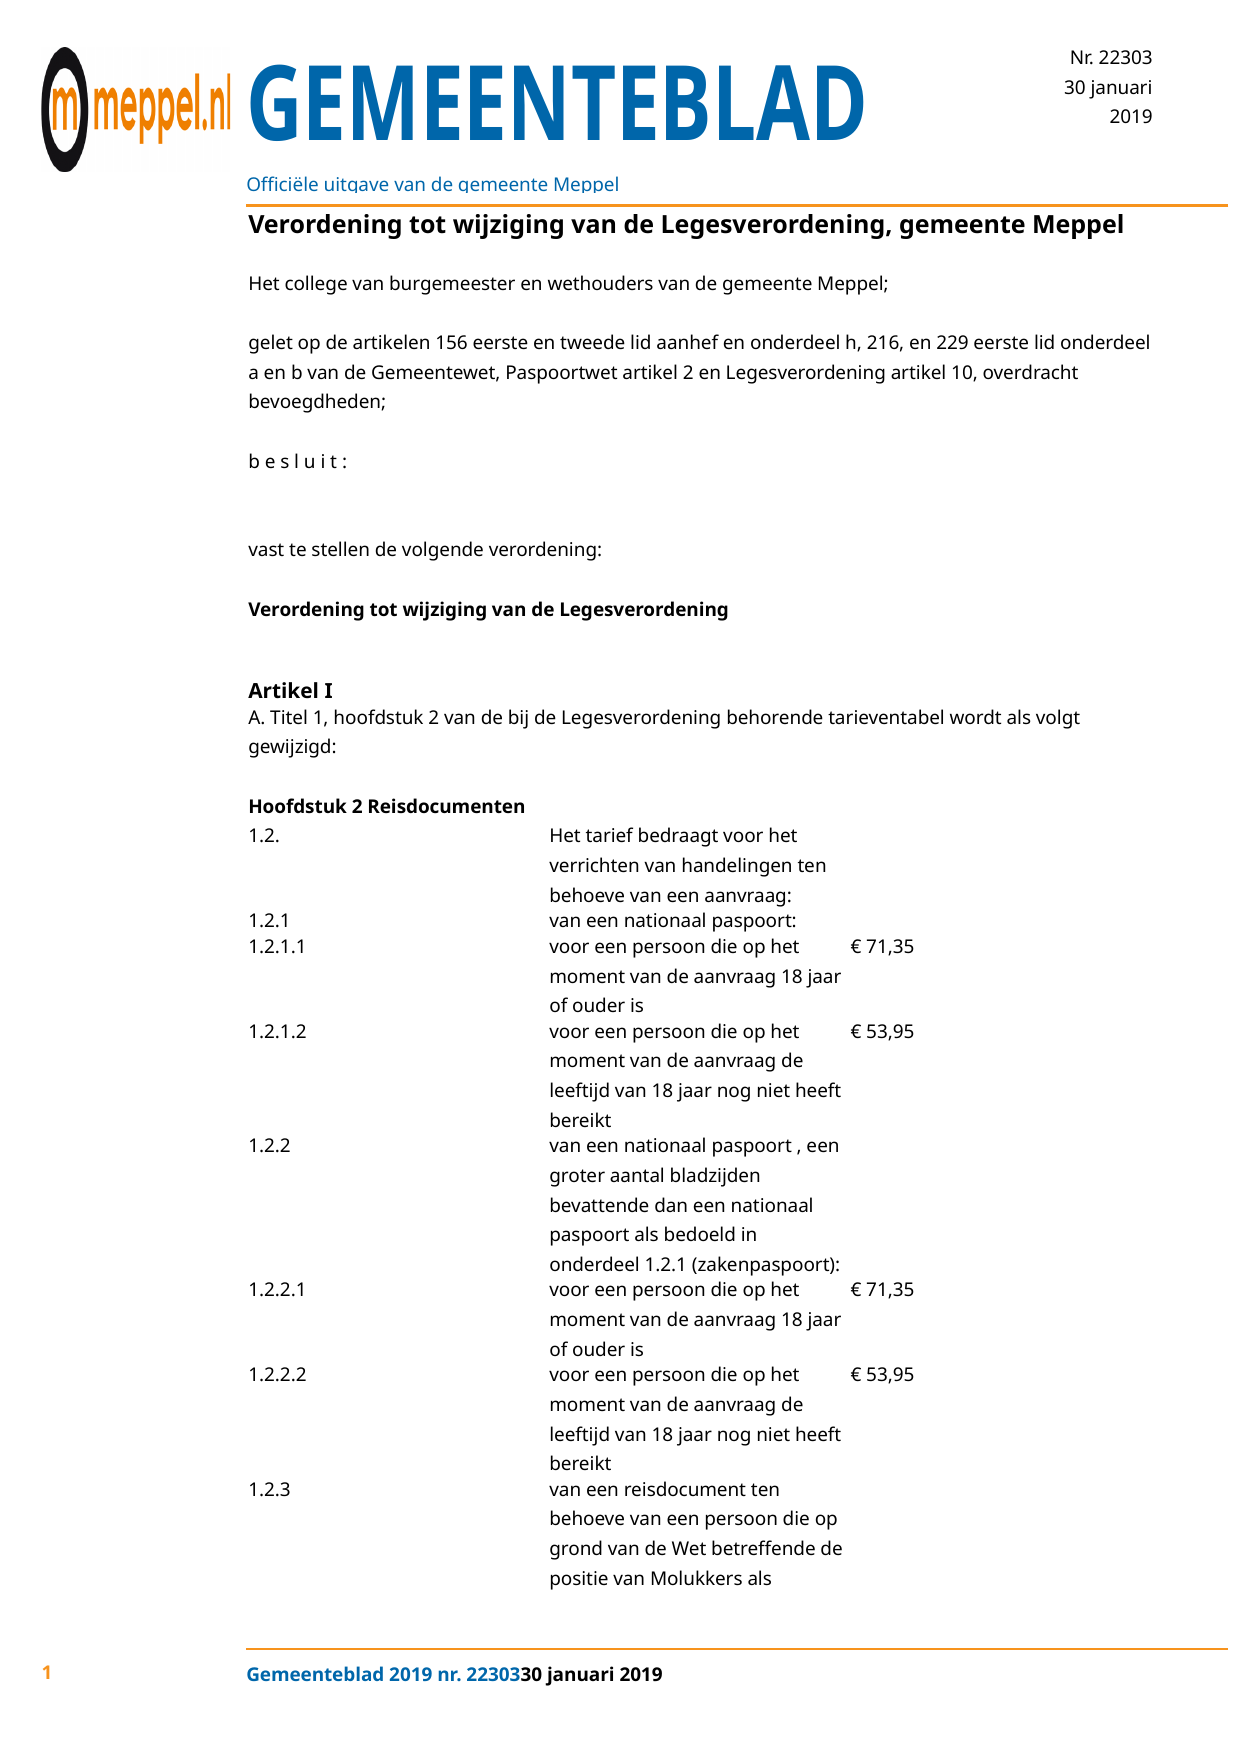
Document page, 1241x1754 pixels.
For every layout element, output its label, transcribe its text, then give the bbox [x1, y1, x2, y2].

text Artikel I [248, 676, 1152, 704]
table_cell [850, 1476, 1152, 1591]
table_cell € 53,95 [850, 1362, 1152, 1476]
table_cell 1.2.2 [248, 1133, 549, 1277]
text vast te stellen de volgende verordening: [248, 537, 1152, 562]
text Hoofdstuk 2 Reisdocumenten [248, 793, 1152, 819]
text Verordening tot wijziging van de Legesverordening [248, 596, 1152, 621]
table_cell van een nationaal paspoort: [549, 908, 850, 933]
table_cell voor een persoon die op het moment van de aanvraag de leeftijd van 18 jaar nog niet heeft bereikt [549, 1362, 850, 1476]
table_header 1.2. [248, 823, 549, 907]
table_cell 1.2.2.2 [248, 1362, 549, 1476]
table_cell [850, 908, 1152, 933]
table_header [850, 823, 1152, 907]
table_cell 1.2.1.1 [248, 933, 549, 1018]
text A. Titel 1, hoofdstuk 2 van de bij de Legesverordening behorende tarieventabel wordt als volgt gewijzigd: [248, 704, 1152, 759]
table_header Het tarief bedraagt voor het verrichten van handelingen ten behoeve van een aanvraag: [549, 823, 850, 907]
table_cell voor een persoon die op het moment van de aanvraag 18 jaar of ouder is [549, 933, 850, 1018]
table_cell [850, 1133, 1152, 1277]
text Verordening tot wijziging van de Legesverordening, gemeente Meppel [248, 207, 1152, 241]
table_cell 1.2.3 [248, 1476, 549, 1591]
table_cell 1.2.2.1 [248, 1277, 549, 1362]
table_cell voor een persoon die op het moment van de aanvraag de leeftijd van 18 jaar nog niet heeft bereikt [549, 1018, 850, 1133]
table_cell van een reisdocument ten behoeve van een persoon die op grond van de Wet betreffende de positie van Molukkers als [549, 1476, 850, 1591]
table_cell 1.2.1.2 [248, 1018, 549, 1133]
table_cell van een nationaal paspoort , een groter aantal bladzijden bevattende dan een nationaal paspoort als bedoeld in onderdeel 1.2.1 (zakenpaspoort): [549, 1133, 850, 1277]
table_cell voor een persoon die op het moment van de aanvraag 18 jaar of ouder is [549, 1277, 850, 1362]
text Het college van burgemeester en wethouders van de gemeente Meppel; [248, 270, 1152, 296]
text gelet op de artikelen 156 eerste en tweede lid aanhef en onderdeel h, 216, en 229 eerste lid onderdeel a en b van de Gemeentewet, Paspoortwet artikel 2 en Legesverordening artikel 10, overdracht bevoegdheden; [248, 329, 1152, 414]
text b e s l u i t : [248, 448, 1152, 473]
table_cell € 71,35 [850, 933, 1152, 1018]
table_cell € 53,95 [850, 1018, 1152, 1133]
table_cell € 71,35 [850, 1277, 1152, 1362]
picture [41, 47, 231, 172]
table_cell 1.2.1 [248, 908, 549, 933]
